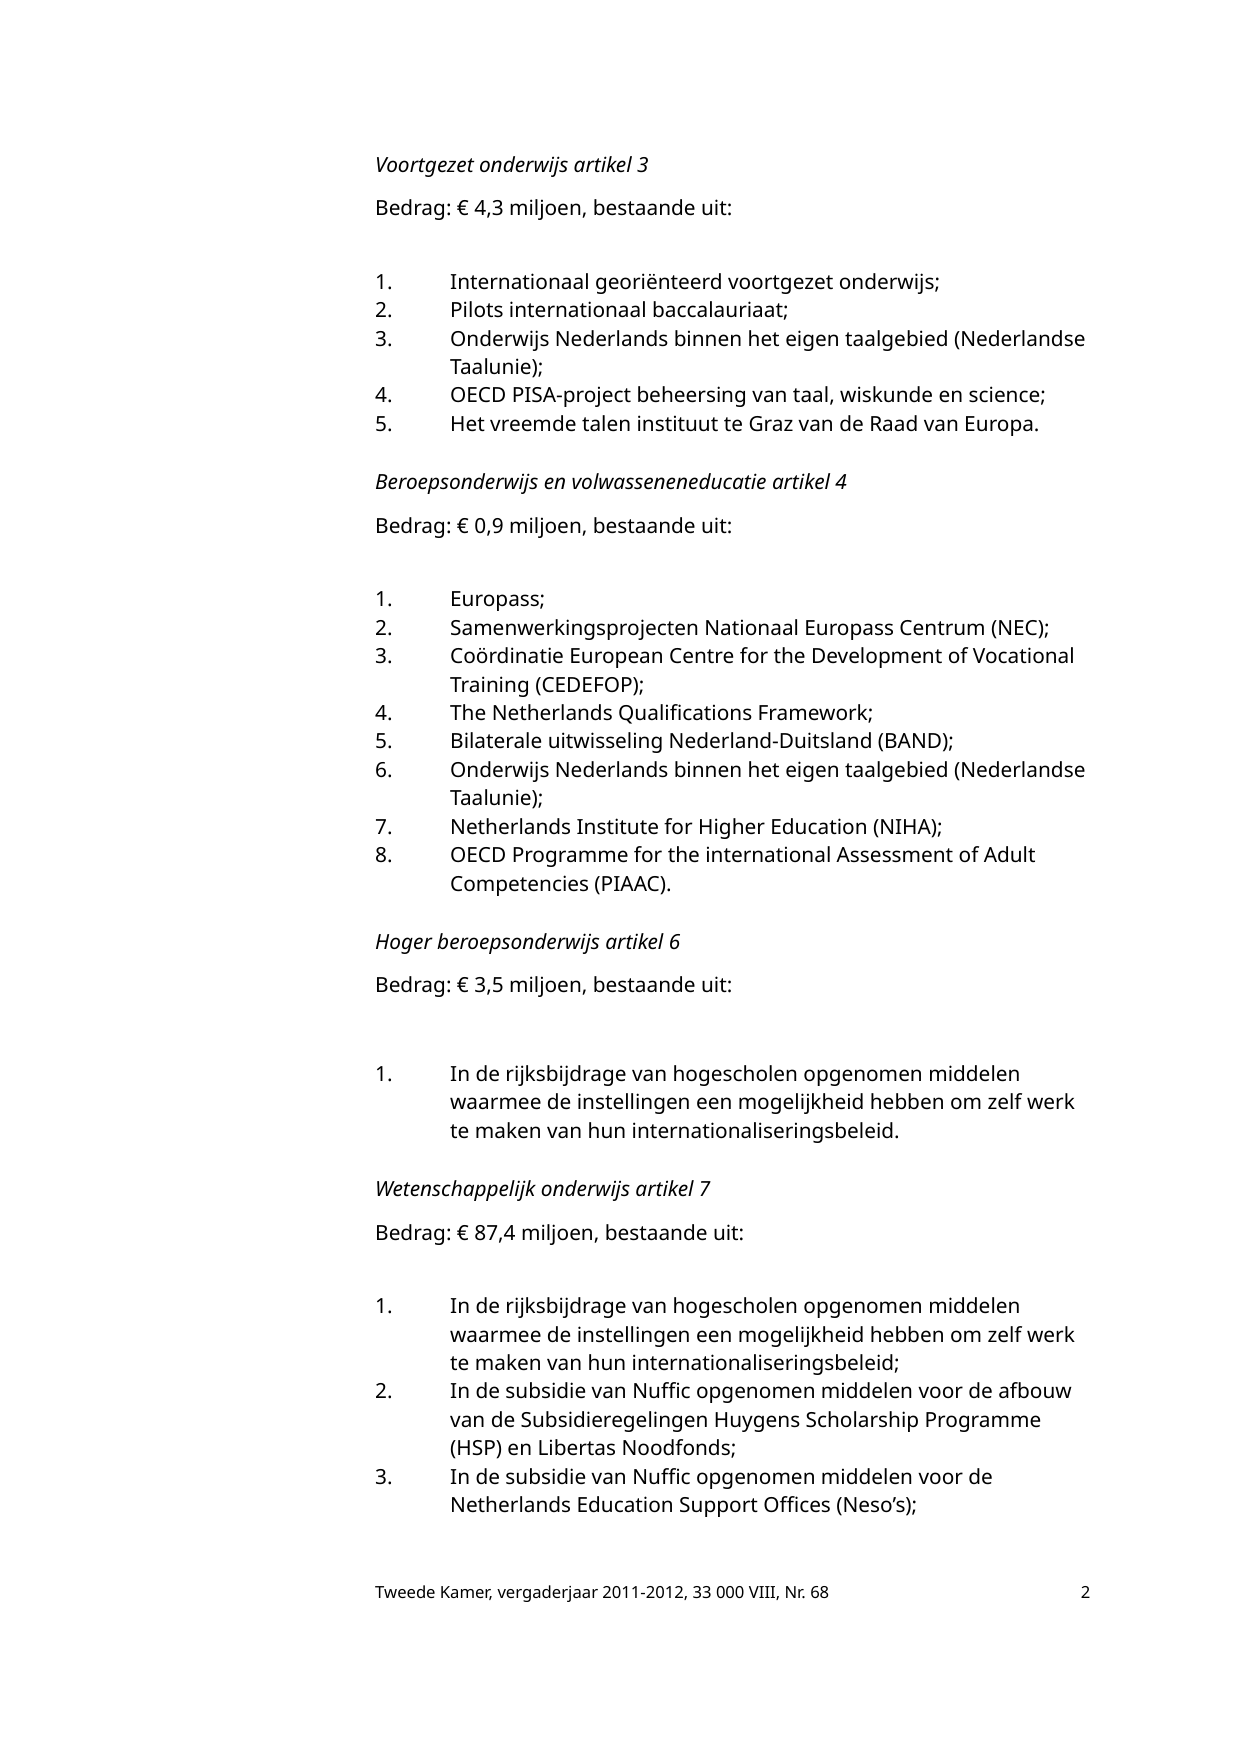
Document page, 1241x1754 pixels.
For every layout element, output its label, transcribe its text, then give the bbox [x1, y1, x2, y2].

list In de rijksbijdrage van hogescholen opgenomen middelen waarmee de instellingen een mogelijkheid hebben om zelf werk te maken van hun internationaliseringsbeleid. [375, 1059, 1090, 1144]
list Samenwerkingsprojecten Nationaal Europass Centrum (NEC); [375, 613, 1090, 641]
list Bilaterale uitwisseling Nederland-Duitsland (BAND); [375, 727, 1090, 755]
text Wetenschappelijk onderwijs artikel 7 [375, 1174, 1090, 1203]
list OECD PISA-project beheersing van taal, wiskunde en science; [375, 381, 1090, 409]
text Bedrag: € 3,5 miljoen, bestaande uit: [375, 971, 1090, 999]
list Coördinatie European Centre for the Development of Vocational Training (CEDEFOP); [375, 641, 1090, 698]
list Europass; [375, 584, 1090, 613]
text Bedrag: € 0,9 miljoen, bestaande uit: [375, 511, 1090, 539]
list Netherlands Institute for Higher Education (NIHA); [375, 812, 1090, 840]
text Bedrag: € 87,4 miljoen, bestaande uit: [375, 1218, 1090, 1246]
list In de rijksbijdrage van hogescholen opgenomen middelen waarmee de instellingen een mogelijkheid hebben om zelf werk te maken van hun internationaliseringsbeleid; [375, 1291, 1090, 1377]
text Beroepsonderwijs en volwasseneneducatie artikel 4 [375, 467, 1090, 496]
list Het vreemde talen instituut te Graz van de Raad van Europa. [375, 409, 1090, 437]
text Hoger beroepsonderwijs artikel 6 [375, 927, 1090, 956]
list Onderwijs Nederlands binnen het eigen taalgebied (Nederlandse Taalunie); [375, 755, 1090, 812]
text Bedrag: € 4,3 miljoen, bestaande uit: [375, 193, 1090, 222]
text Voortgezet onderwijs artikel 3 [375, 150, 1090, 178]
list Pilots internationaal baccalauriaat; [375, 295, 1090, 324]
list In de subsidie van Nuffic opgenomen middelen voor de Netherlands Education Support Offices (Neso’s); [375, 1462, 1090, 1519]
list Onderwijs Nederlands binnen het eigen taalgebied (Nederlandse Taalunie); [375, 324, 1090, 381]
list In de subsidie van Nuffic opgenomen middelen voor de afbouw van de Subsidieregelingen Huygens Scholarship Programme (HSP) en Libertas Noodfonds; [375, 1377, 1090, 1462]
list Internationaal georiënteerd voortgezet onderwijs; [375, 267, 1090, 295]
list The Netherlands Qualifications Framework; [375, 698, 1090, 727]
list OECD Programme for the international Assessment of Adult Competencies (PIAAC). [375, 840, 1090, 897]
